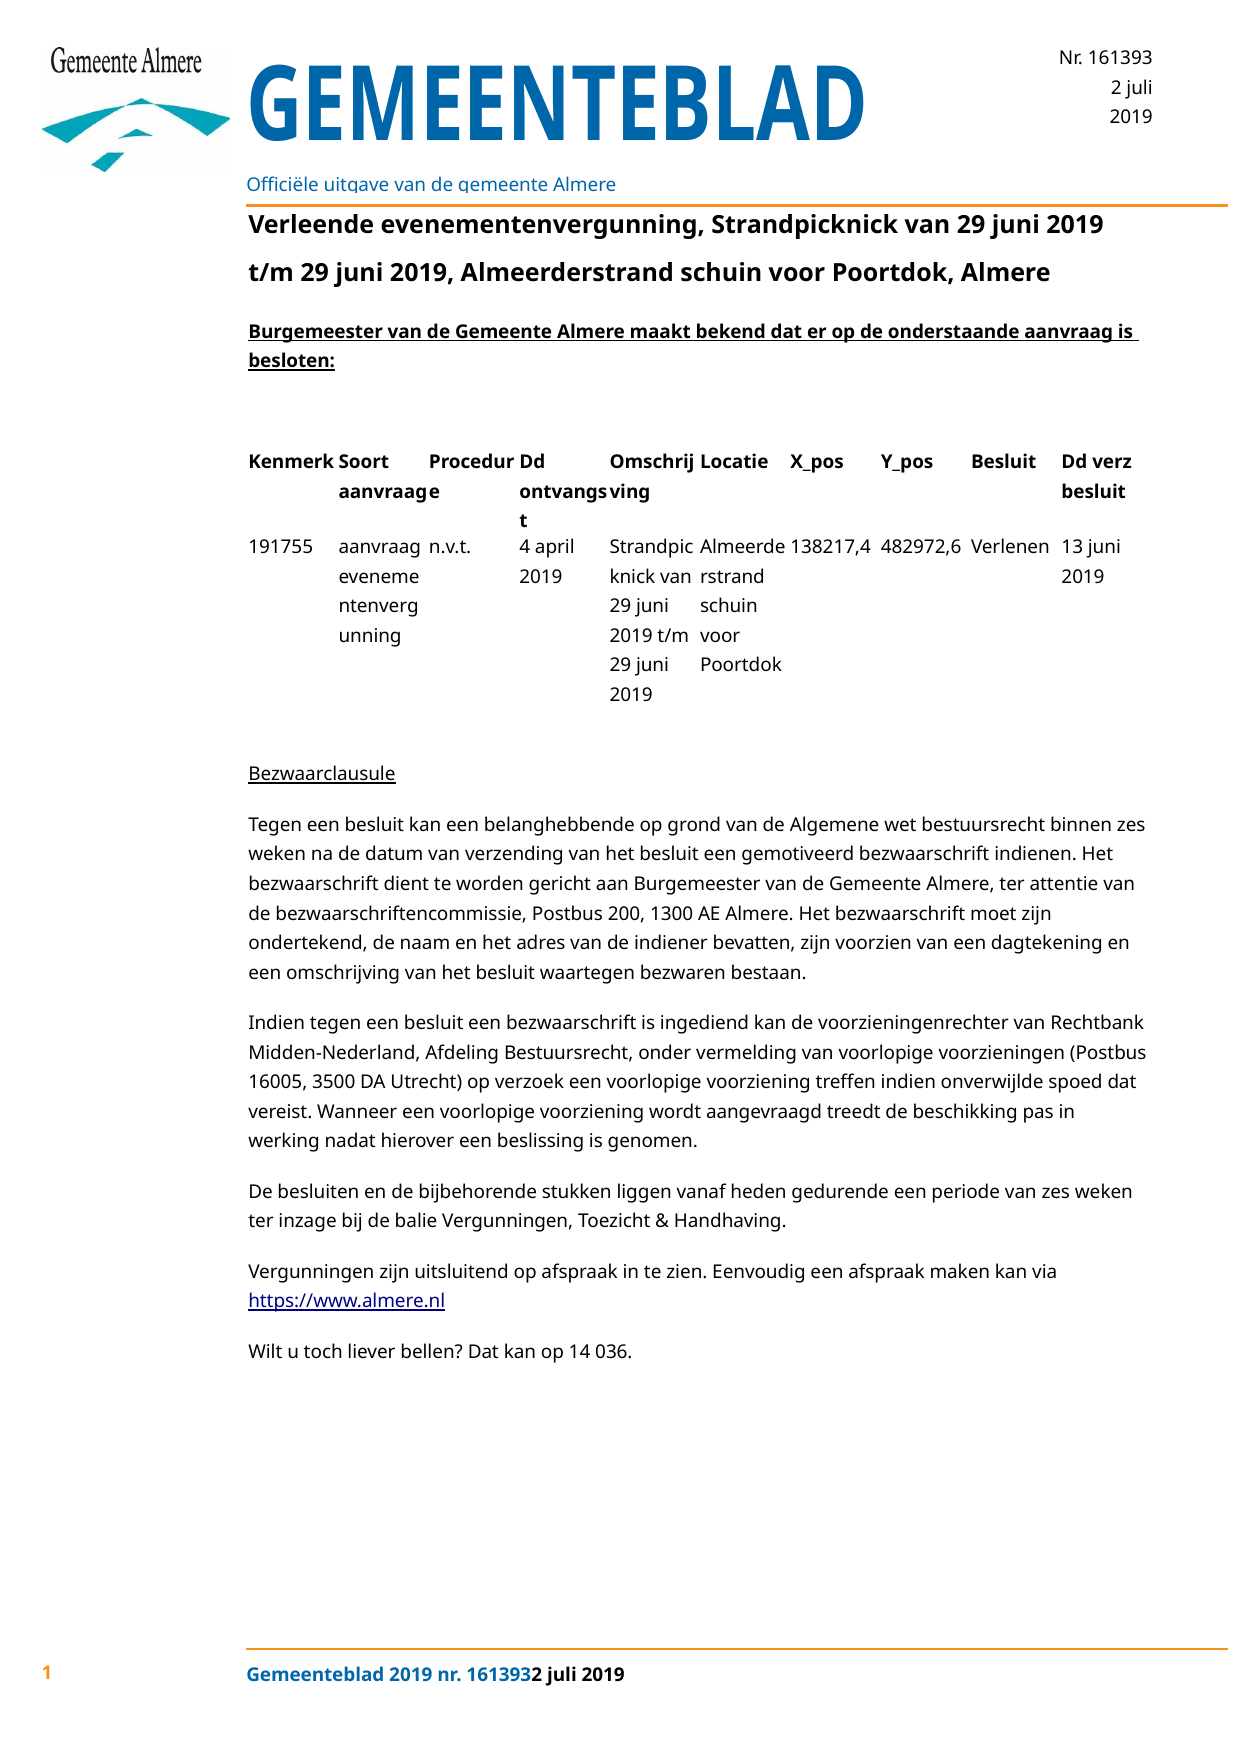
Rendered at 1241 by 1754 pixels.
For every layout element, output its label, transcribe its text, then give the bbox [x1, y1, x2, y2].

picture [41, 47, 231, 172]
text Vergunningen zijn uitsluitend op afspraak in te zien. Eenvoudig een afspraak maken kan via https://www.almere.nl [248, 1258, 1152, 1313]
table_header X_pos [790, 449, 881, 533]
table_cell 191755 [248, 533, 338, 707]
table_cell aanvraag evenementenvergunning [338, 533, 429, 707]
table_header Besluit [971, 449, 1061, 533]
table_header Procedure [429, 449, 519, 533]
table_header Soort aanvraag [338, 449, 429, 533]
table_cell Strandpicknick van 29 juni 2019 t/m 29 juni 2019 [609, 533, 700, 707]
text Burgemeester van de Gemeente Almere maakt bekend dat er op de onderstaande aanvraag is besloten: [248, 318, 1152, 373]
table_cell 138217,4 [790, 533, 881, 707]
table_cell Almeerderstrand schuin voor Poortdok [700, 533, 790, 707]
text Tegen een besluit kan een belanghebbende op grond van de Algemene wet bestuursrecht binnen zes weken na de datum van verzending van het besluit een gemotiveerd bezwaarschrift indienen. Het bezwaarschrift dient te worden gericht aan Burgemeester van de Gemeente Almere, ter attentie van de bezwaarschriftencommissie, Postbus 200, 1300 AE Almere. Het bezwaarschrift moet zijn ondertekend, de naam en het adres van de indiener bevatten, zijn voorzien van een dagtekening en een omschrijving van het besluit waartegen bezwaren bestaan. [248, 811, 1152, 985]
table_header Y_pos [881, 449, 971, 533]
table_header Locatie [700, 449, 790, 533]
text De besluiten en de bijbehorende stukken liggen vanaf heden gedurende een periode van zes weken ter inzage bij de balie Vergunningen, Toezicht & Handhaving. [248, 1178, 1152, 1233]
table_header Dd verz besluit [1061, 449, 1152, 533]
table_header Kenmerk [248, 449, 338, 533]
table_header Omschrijving [609, 449, 700, 533]
table_cell 482972,6 [881, 533, 971, 707]
table_cell 4 april 2019 [519, 533, 609, 707]
table_cell n.v.t. [429, 533, 519, 707]
text Wilt u toch liever bellen? Dat kan op 14 036. [248, 1338, 1152, 1364]
text Verleende evenementenvergunning, Strandpicknick van 29 juni 2019 t/m 29 juni 2019, Almeerderstrand schuin voor Poortdok, Almere [248, 207, 1152, 288]
table_header Dd ontvangst [519, 449, 609, 533]
table_cell Verlenen [971, 533, 1061, 707]
table_cell 13 juni 2019 [1061, 533, 1152, 707]
text Bezwaarclausule [248, 761, 1152, 786]
text Indien tegen een besluit een bezwaarschrift is ingediend kan de voorzieningenrechter van Rechtbank Midden-Nederland, Afdeling Bestuursrecht, onder vermelding van voorlopige voorzieningen (Postbus 16005, 3500 DA Utrecht) op verzoek een voorlopige voorziening treffen indien onverwijlde spoed dat vereist. Wanneer een voorlopige voorziening wordt aangevraagd treedt de beschikking pas in werking nadat hierover een beslissing is genomen. [248, 1009, 1152, 1153]
